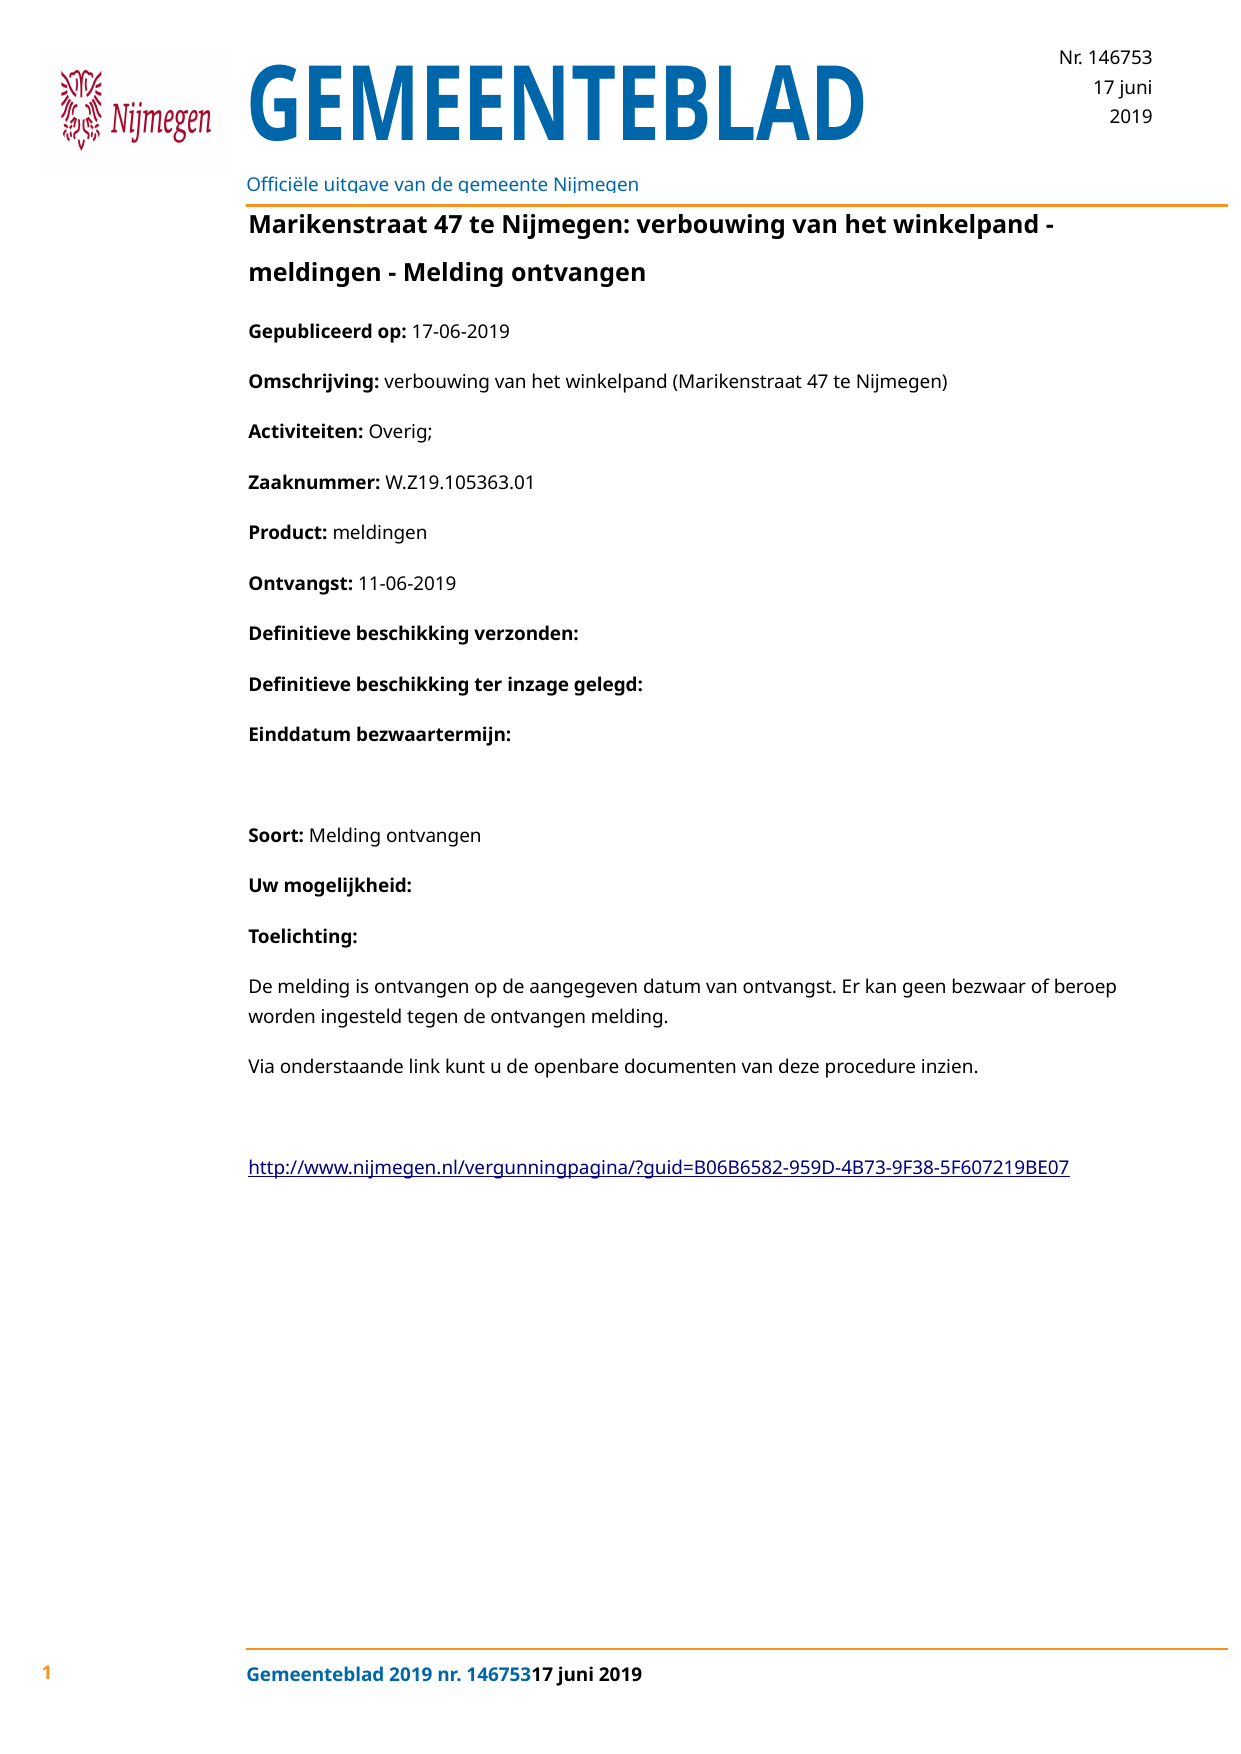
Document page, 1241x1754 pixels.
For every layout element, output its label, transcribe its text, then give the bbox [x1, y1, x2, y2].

text Einddatum bezwaartermijn: [248, 721, 1152, 747]
text De melding is ontvangen op de aangegeven datum van ontvangst. Er kan geen bezwaar of beroep worden ingesteld tegen de ontvangen melding. [248, 973, 1152, 1029]
picture [41, 47, 231, 172]
text Uw mogelijkheid: [248, 872, 1152, 898]
text Marikenstraat 47 te Nijmegen: verbouwing van het winkelpand - meldingen - Melding ontvangen [248, 207, 1152, 288]
text Activiteiten: Overig; [248, 419, 1152, 444]
text Soort: Melding ontvangen [248, 822, 1152, 848]
text Ontvangst: 11-06-2019 [248, 570, 1152, 596]
text Zaaknummer: W.Z19.105363.01 [248, 469, 1152, 495]
text Definitieve beschikking verzonden: [248, 620, 1152, 646]
text http://www.nijmegen.nl/vergunningpagina/?guid=B06B6582-959D-4B73-9F38-5F607219BE07 [248, 1154, 1152, 1180]
text Omschrijving: verbouwing van het winkelpand (Marikenstraat 47 te Nijmegen) [248, 368, 1152, 394]
text Gepubliceerd op: 17-06-2019 [248, 318, 1152, 344]
text Product: meldingen [248, 519, 1152, 545]
text Via onderstaande link kunt u de openbare documenten van deze procedure inzien. [248, 1053, 1152, 1079]
text Definitieve beschikking ter inzage gelegd: [248, 671, 1152, 697]
text Toelichting: [248, 923, 1152, 949]
